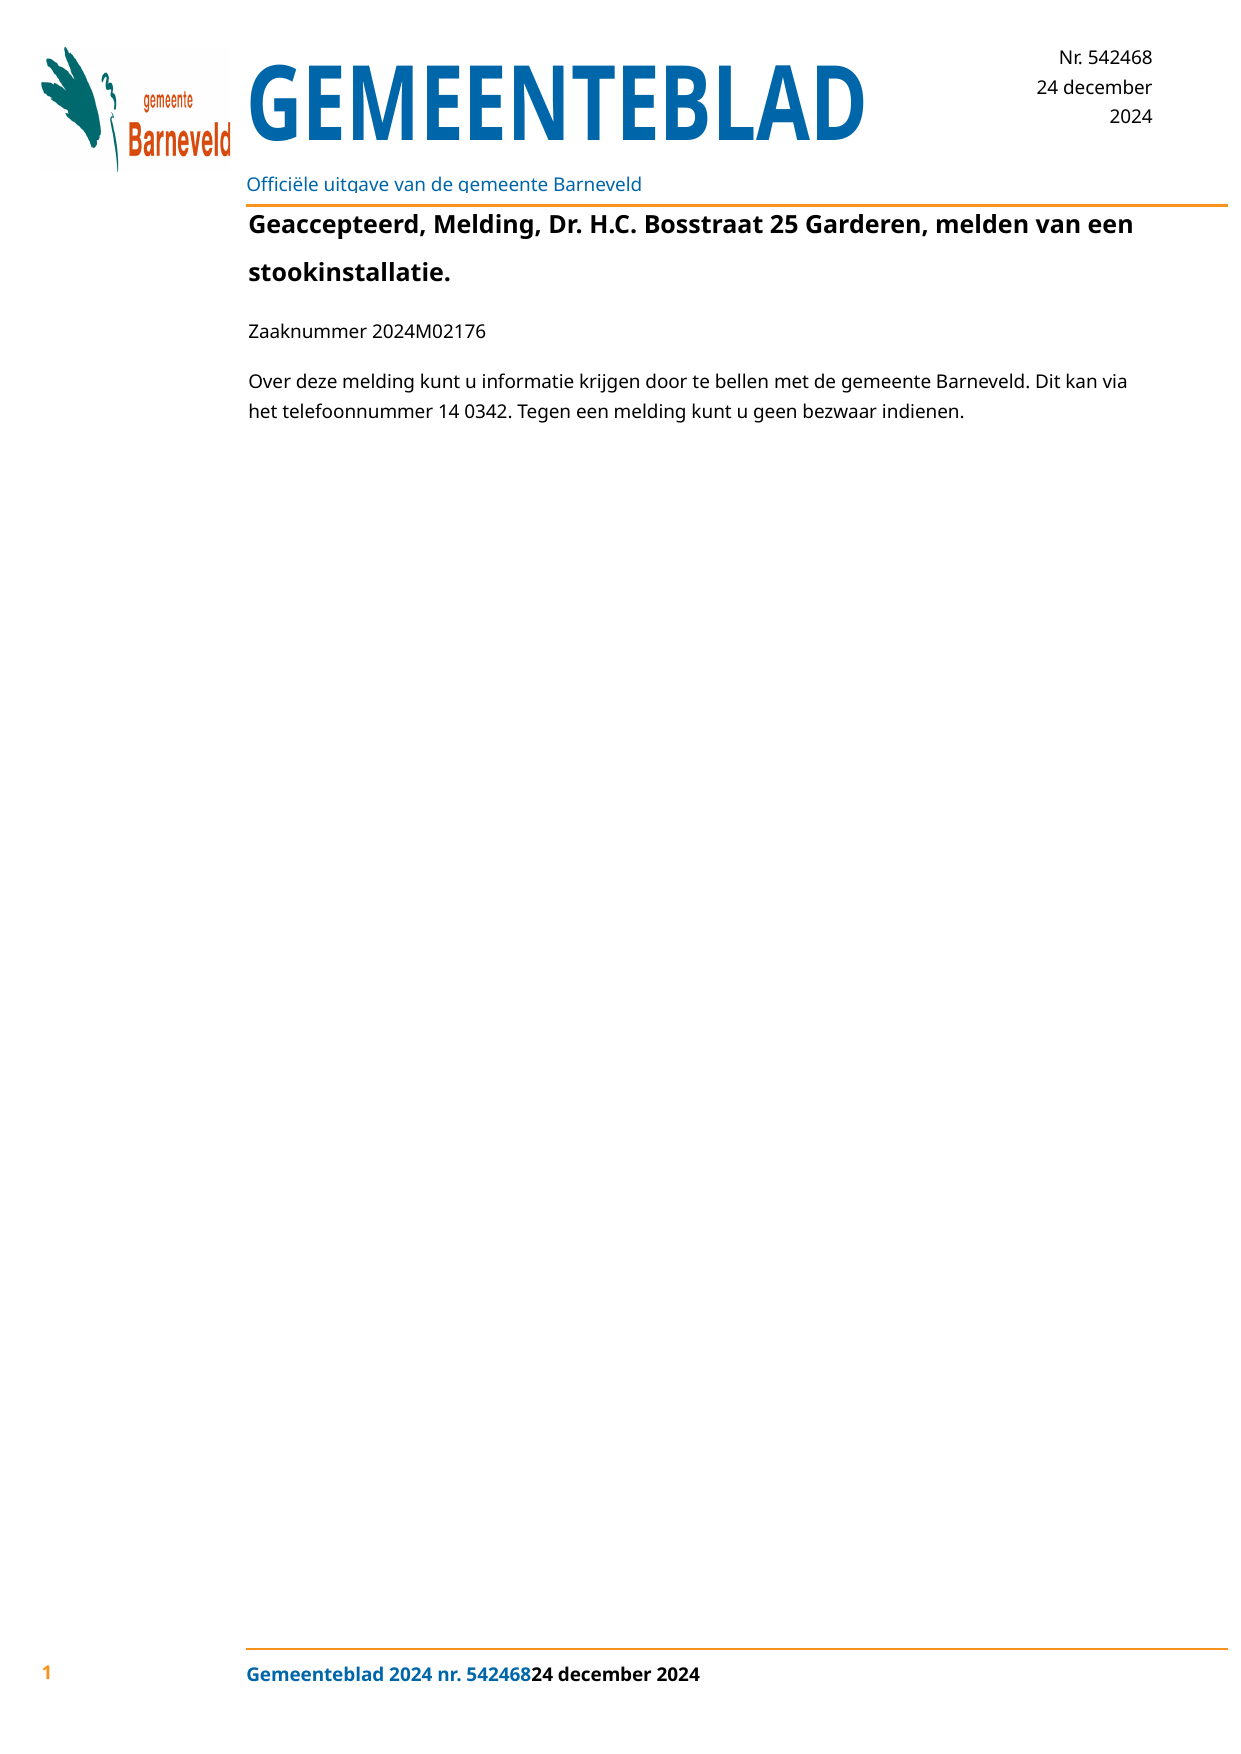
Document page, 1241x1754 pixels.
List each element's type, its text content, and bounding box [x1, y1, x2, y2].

text Geaccepteerd, Melding, Dr. H.C. Bosstraat 25 Garderen, melden van een stookinstallatie. [248, 207, 1152, 288]
text Over deze melding kunt u informatie krijgen door te bellen met de gemeente Barneveld. Dit kan via het telefoonnummer 14 0342. Tegen een melding kunt u geen bezwaar indienen. [248, 368, 1152, 424]
picture [41, 47, 231, 172]
text Zaaknummer 2024M02176 [248, 318, 1152, 344]
